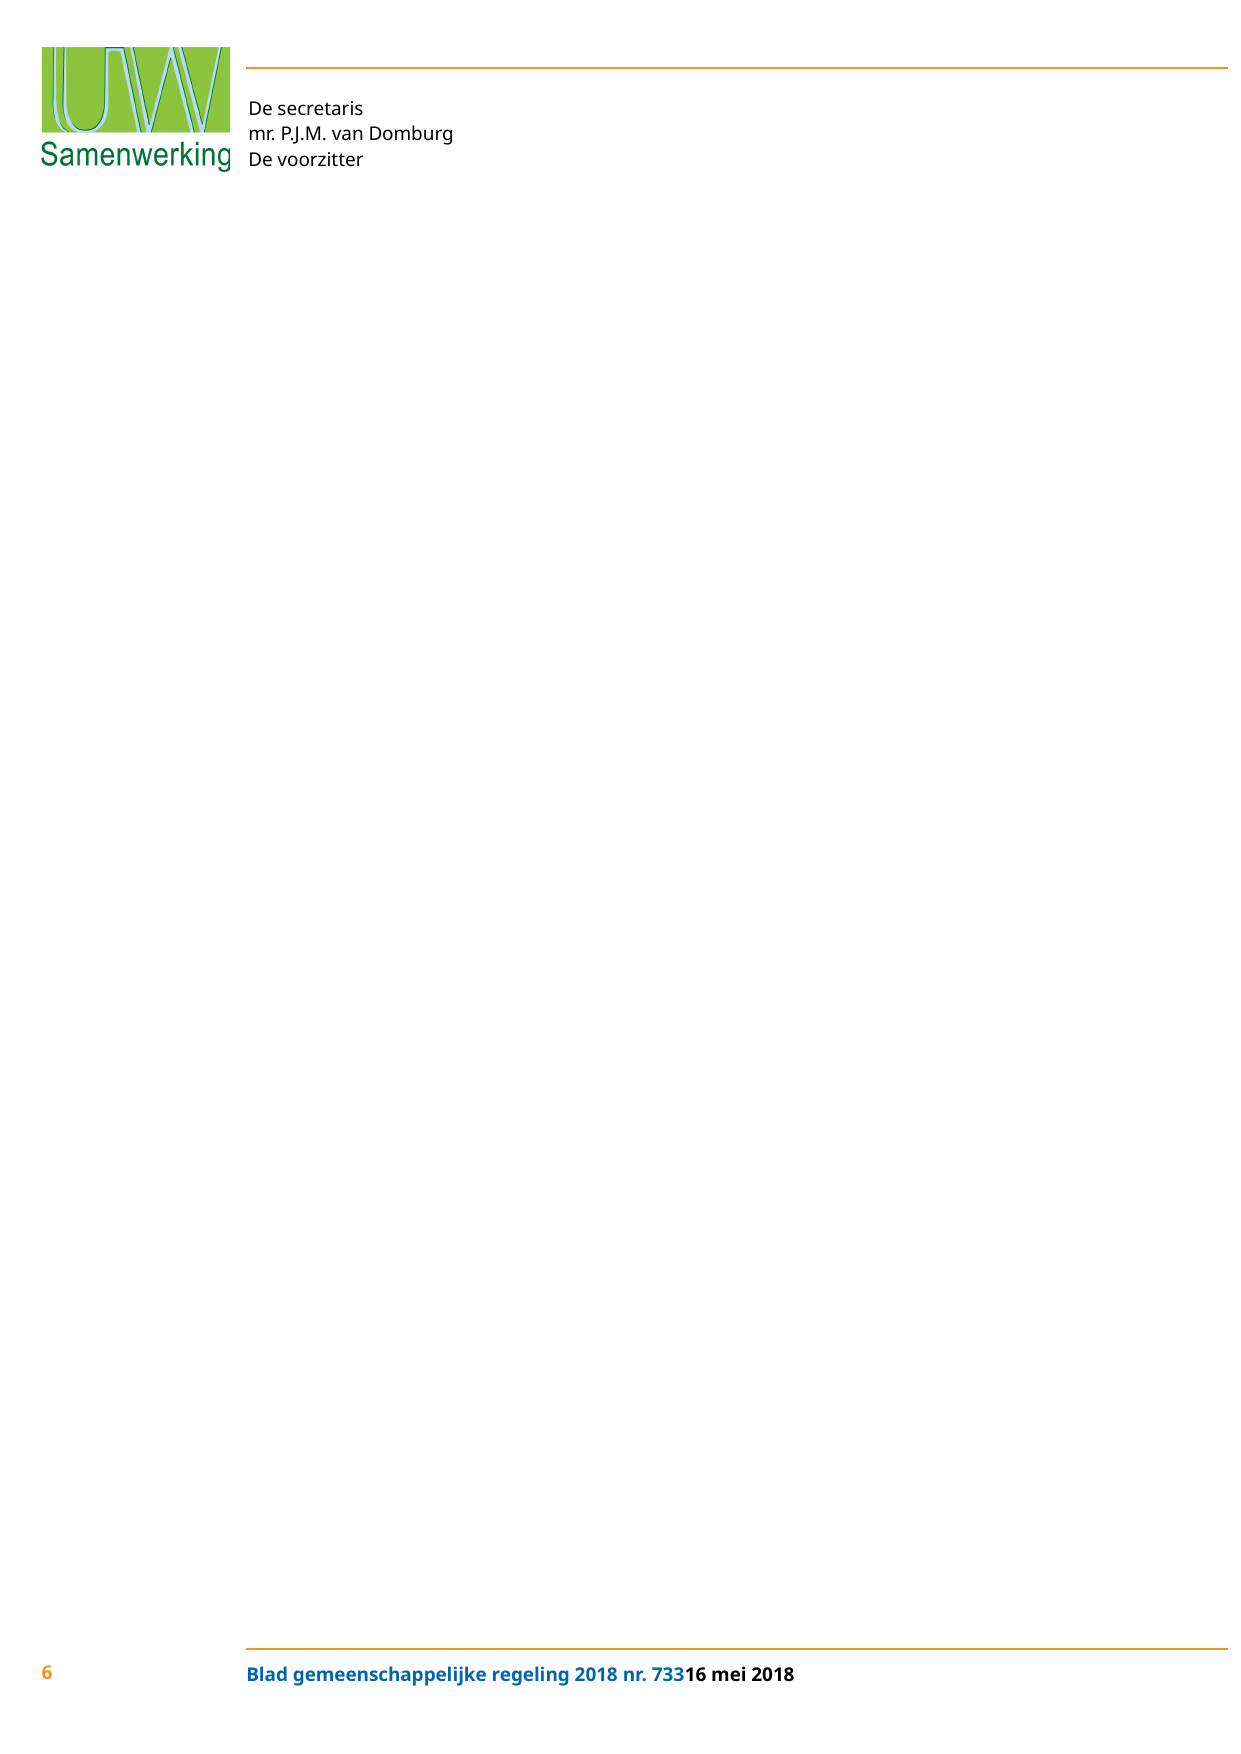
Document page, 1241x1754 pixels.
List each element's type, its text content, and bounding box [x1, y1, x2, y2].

picture [41, 47, 231, 172]
text De secretaris [248, 95, 1152, 121]
text mr. P.J.M. van Domburg [248, 121, 1152, 146]
text De voorzitter [248, 146, 1152, 172]
